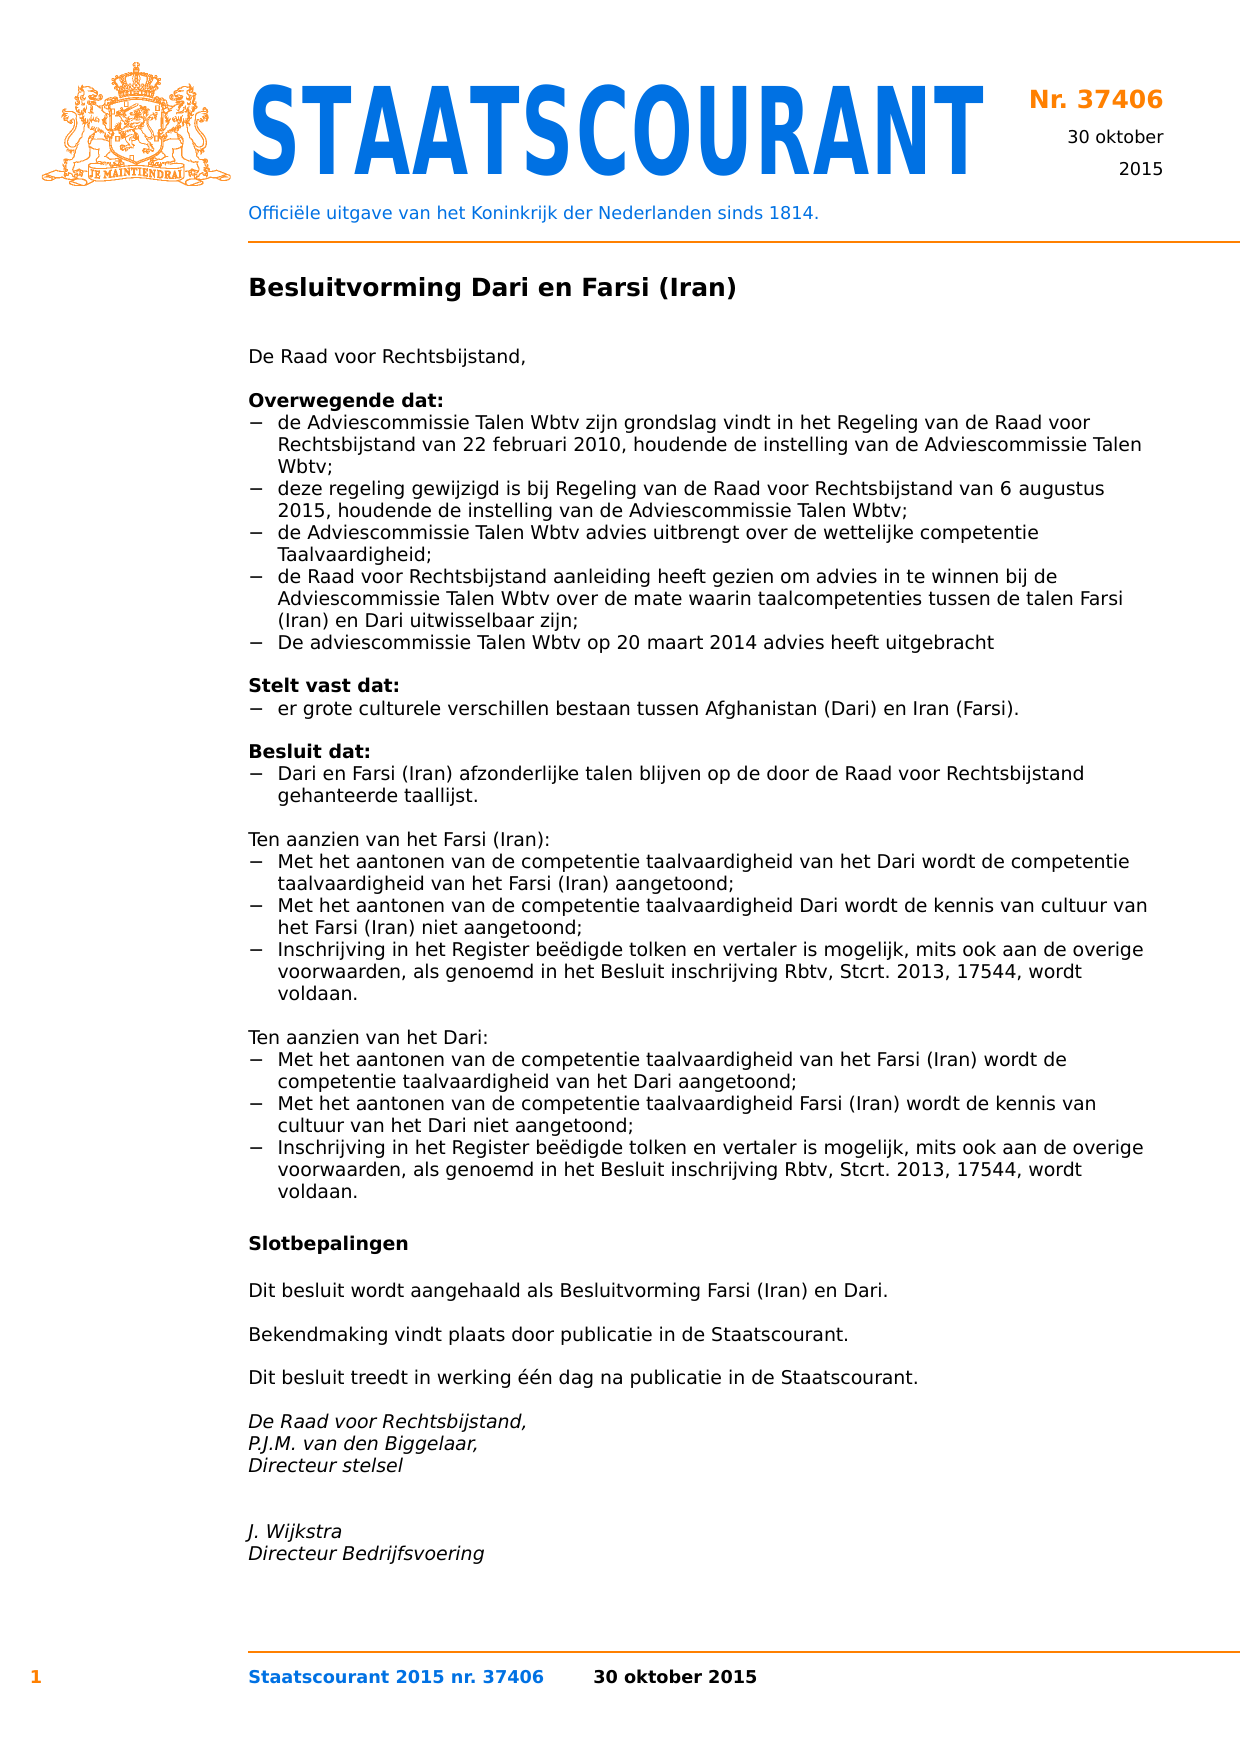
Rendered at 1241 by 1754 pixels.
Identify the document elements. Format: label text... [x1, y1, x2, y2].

text − Inschrijving in het Register beëdigde tolken en vertaler is mogelijk, mits ook aan de overige voorwaarden, als genoemd in het Besluit inschrijving Rbtv, Stcrt. 2013, 17544, wordt voldaan. [248, 939, 1163, 1005]
text − Dari en Farsi (Iran) afzonderlijke talen blijven op de door de Raad voor Rechtsbijstand gehanteerde taallijst. [248, 763, 1163, 807]
text Dit besluit treedt in werking één dag na publicatie in de Staatscourant. [248, 1367, 1163, 1389]
table_header Nr. 37406 [998, 62, 1240, 121]
text Stelt vast dat: [248, 675, 1163, 697]
text − deze regeling gewijzigd is bij Regeling van de Raad voor Rechtsbijstand van 6 augustus 2015, houdende de instelling van de Adviescommissie Talen Wbtv; [248, 478, 1163, 522]
text Ten aanzien van het Dari: [248, 1027, 1163, 1049]
table_cell 30 oktober [998, 121, 1240, 153]
subtitle Slotbepalingen [248, 1233, 1163, 1254]
text Dit besluit wordt aangehaald als Besluitvorming Farsi (Iran) en Dari. [248, 1279, 1163, 1302]
subtitle Besluitvorming Dari en Farsi (Iran) [248, 273, 1163, 302]
text − De adviescommissie Talen Wbtv op 20 maart 2014 advies heeft uitgebracht [248, 632, 1163, 653]
text Ten aanzien van het Farsi (Iran): [248, 829, 1163, 851]
text − de Adviescommissie Talen Wbtv advies uitbrengt over de wettelijke competentie Taalvaardigheid; [248, 522, 1163, 566]
picture [41, 62, 231, 186]
text − Met het aantonen van de competentie taalvaardigheid Farsi (Iran) wordt de kennis van cultuur van het Dari niet aangetoond; [248, 1093, 1163, 1137]
table_header [25, 62, 248, 241]
table_cell 2015 [998, 153, 1240, 203]
text − Inschrijving in het Register beëdigde tolken en vertaler is mogelijk, mits ook aan de overige voorwaarden, als genoemd in het Besluit inschrijving Rbtv, Stcrt. 2013, 17544, wordt voldaan. [248, 1137, 1163, 1203]
text − er grote culturele verschillen bestaan tussen Afghanistan (Dari) en Iran (Farsi). [248, 697, 1163, 719]
text − de Adviescommissie Talen Wbtv zijn grondslag vindt in het Regeling van de Raad voor Rechtsbijstand van 22 februari 2010, houdende de instelling van de Adviescommissie Talen Wbtv; [248, 412, 1163, 478]
text Besluit dat: [248, 741, 1163, 763]
text Overwegende dat: [248, 390, 1163, 412]
table_cell Officiële uitgave van het Koninkrijk der Nederlanden sinds 1814. [248, 203, 1240, 241]
text De Raad voor Rechtsbijstand, P.J.M. van den Biggelaar, Directeur stelsel [248, 1411, 1163, 1477]
text De Raad voor Rechtsbijstand, [248, 346, 1163, 368]
text J. Wijkstra Directeur Bedrijfsvoering [248, 1499, 1163, 1565]
table_header STAATSCOURANT [248, 62, 998, 203]
text Bekendmaking vindt plaats door publicatie in de Staatscourant. [248, 1323, 1163, 1345]
text − Met het aantonen van de competentie taalvaardigheid van het Farsi (Iran) wordt de competentie taalvaardigheid van het Dari aangetoond; [248, 1049, 1163, 1093]
text − Met het aantonen van de competentie taalvaardigheid Dari wordt de kennis van cultuur van het Farsi (Iran) niet aangetoond; [248, 895, 1163, 939]
text − de Raad voor Rechtsbijstand aanleiding heeft gezien om advies in te winnen bij de Adviescommissie Talen Wbtv over de mate waarin taalcompetenties tussen de talen Farsi (Iran) en Dari uitwisselbaar zijn; [248, 566, 1163, 632]
text − Met het aantonen van de competentie taalvaardigheid van het Dari wordt de competentie taalvaardigheid van het Farsi (Iran) aangetoond; [248, 851, 1163, 895]
